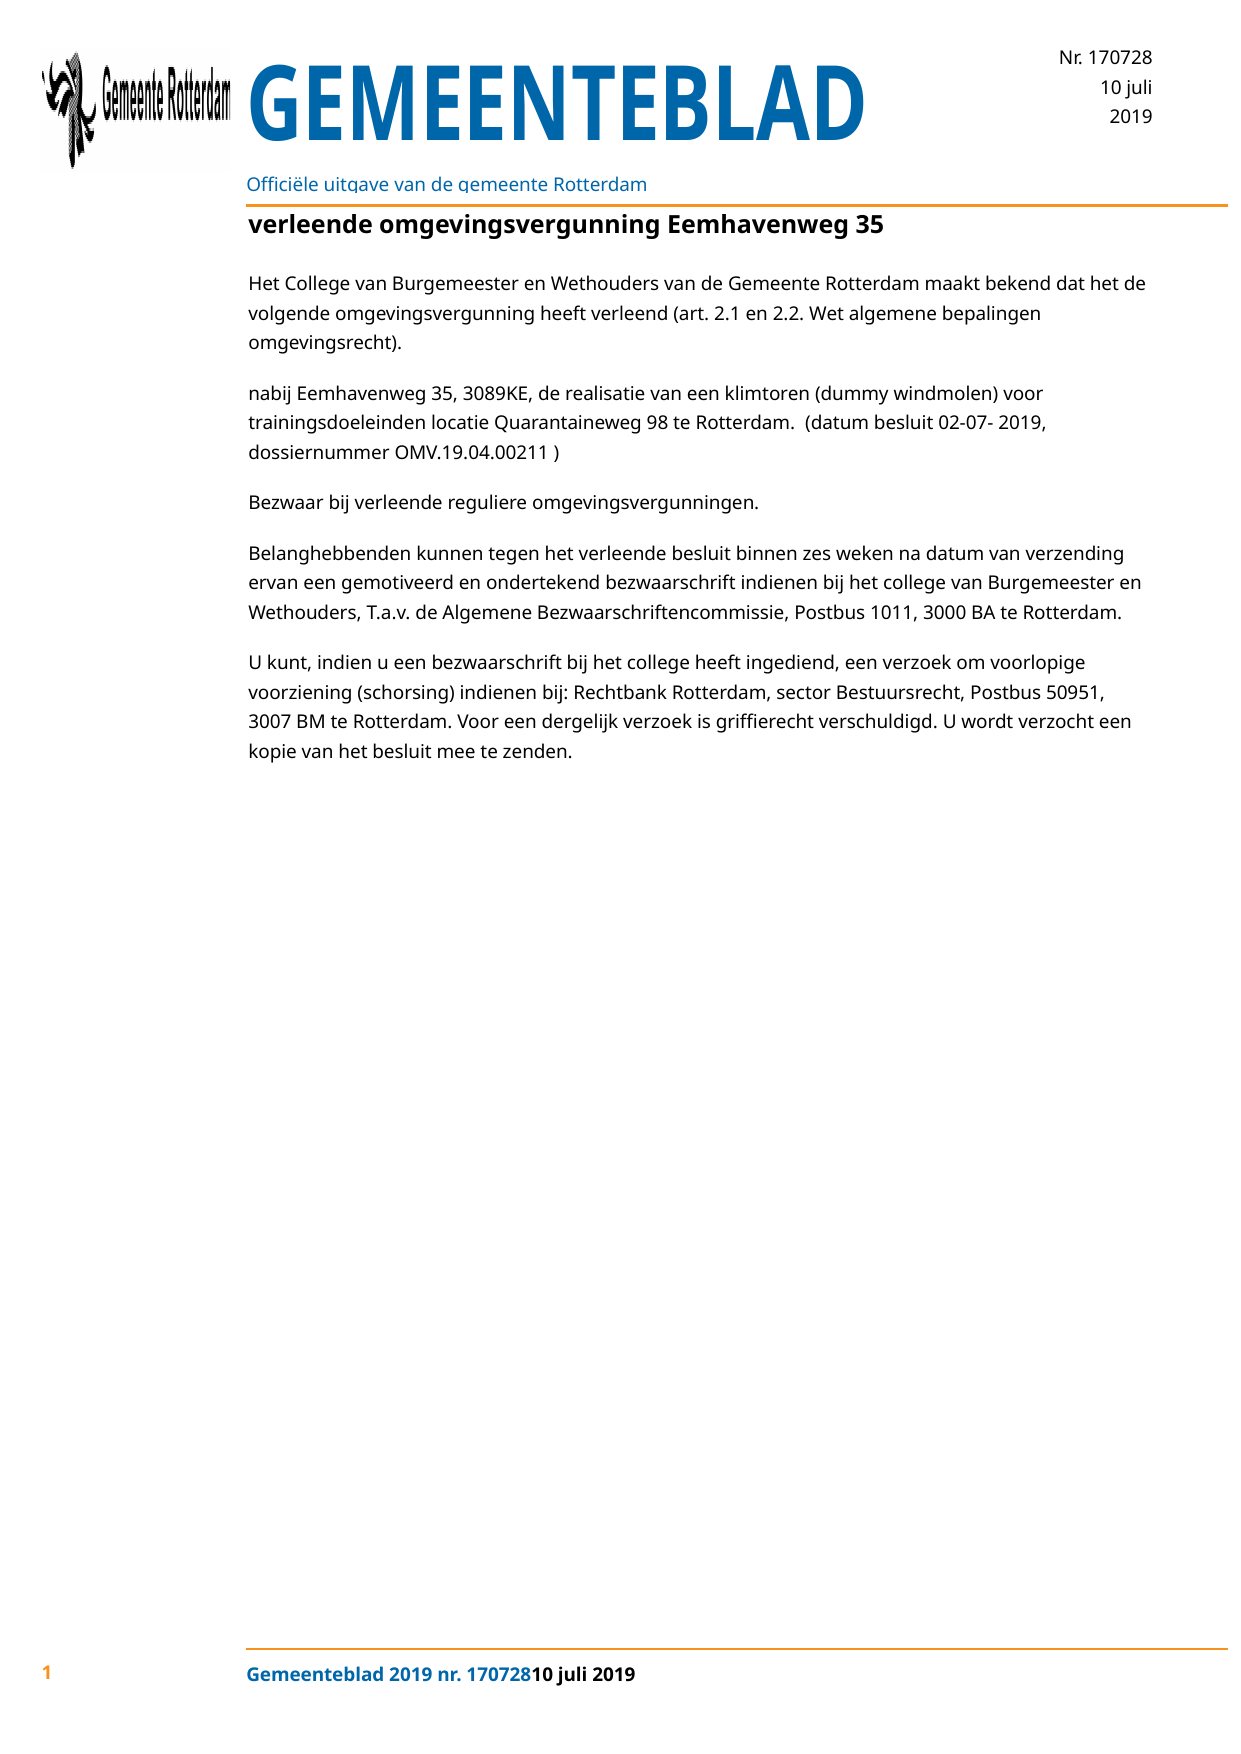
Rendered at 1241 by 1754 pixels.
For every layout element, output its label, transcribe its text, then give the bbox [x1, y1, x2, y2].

text verleende omgevingsvergunning Eemhavenweg 35 [248, 207, 1152, 241]
text nabij Eemhavenweg 35, 3089KE, de realisatie van een klimtoren (dummy windmolen) voor trainingsdoeleinden locatie Quarantaineweg 98 te Rotterdam. (datum besluit 02-07- 2019, dossiernummer OMV.19.04.00211 ) [248, 380, 1152, 465]
text Het College van Burgemeester en Wethouders van de Gemeente Rotterdam maakt bekend dat het de volgende omgevingsvergunning heeft verleend (art. 2.1 en 2.2. Wet algemene bepalingen omgevingsrecht). [248, 270, 1152, 355]
text Belanghebbenden kunnen tegen het verleende besluit binnen zes weken na datum van verzending ervan een gemotiveerd en ondertekend bezwaarschrift indienen bij het college van Burgemeester en Wethouders, T.a.v. de Algemene Bezwaarschriftencommissie, Postbus 1011, 3000 BA te Rotterdam. [248, 540, 1152, 625]
text U kunt, indien u een bezwaarschrift bij het college heeft ingediend, een verzoek om voorlopige voorziening (schorsing) indienen bij: Rechtbank Rotterdam, sector Bestuursrecht, Postbus 50951, 3007 BM te Rotterdam. Voor een dergelijk verzoek is griffierecht verschuldigd. U wordt verzocht een kopie van het besluit mee te zenden. [248, 649, 1152, 764]
text Bezwaar bij verleende reguliere omgevingsvergunningen. [248, 489, 1152, 515]
picture [41, 47, 231, 172]
